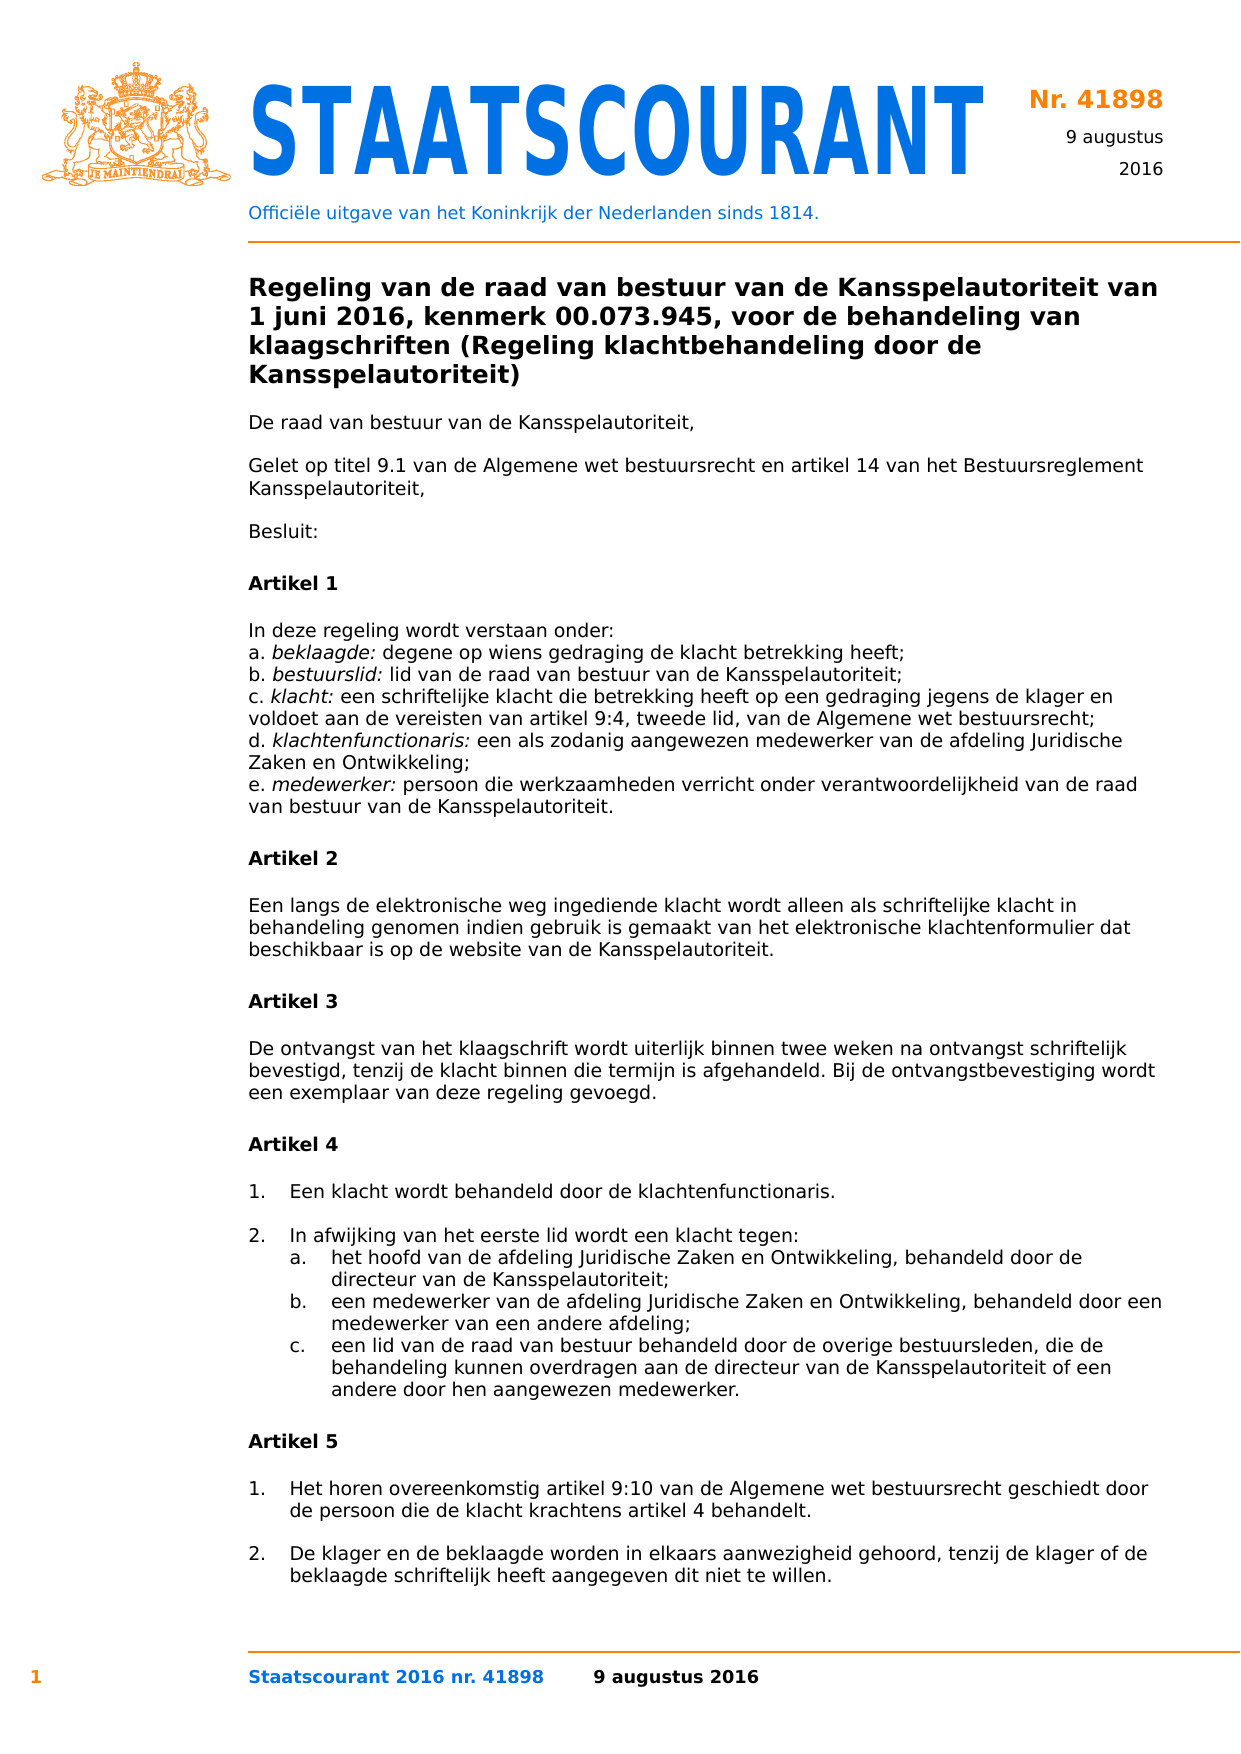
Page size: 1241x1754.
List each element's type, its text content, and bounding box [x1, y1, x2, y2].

picture [41, 62, 231, 186]
text Een langs de elektronische weg ingediende klacht wordt alleen als schriftelijke klacht in behandeling genomen indien gebruik is gemaakt van het elektronische klachtenformulier dat beschikbaar is op de website van de Kansspelautoriteit. [248, 895, 1163, 961]
text a. beklaagde: degene op wiens gedraging de klacht betrekking heeft; [248, 642, 1163, 664]
table_cell 2016 [998, 153, 1240, 203]
subtitle Artikel 5 [248, 1431, 1163, 1452]
text De ontvangst van het klaagschrift wordt uiterlijk binnen twee weken na ontvangst schriftelijk bevestigd, tenzij de klacht binnen die termijn is afgehandeld. Bij de ontvangstbevestiging wordt een exemplaar van deze regeling gevoegd. [248, 1038, 1163, 1104]
subtitle Artikel 2 [248, 848, 1163, 870]
text 1. Een klacht wordt behandeld door de klachtenfunctionaris. [248, 1181, 1163, 1203]
text In deze regeling wordt verstaan onder: [248, 620, 1163, 642]
text De raad van bestuur van de Kansspelautoriteit, [248, 412, 1163, 433]
table_header Nr. 41898 [998, 62, 1240, 121]
table_header [25, 62, 248, 241]
text d. klachtenfunctionaris: een als zodanig aangewezen medewerker van de afdeling Juridische Zaken en Ontwikkeling; [248, 730, 1163, 774]
text b. bestuurslid: lid van de raad van bestuur van de Kansspelautoriteit; [248, 664, 1163, 686]
text e. medewerker: persoon die werkzaamheden verricht onder verantwoordelijkheid van de raad van bestuur van de Kansspelautoriteit. [248, 774, 1163, 818]
subtitle Regeling van de raad van bestuur van de Kansspelautoriteit van 1 juni 2016, kenmerk 00.073.945, voor de behandeling van klaagschriften (Regeling klachtbehandeling door de Kansspelautoriteit) [248, 273, 1163, 390]
text c. klacht: een schriftelijke klacht die betrekking heeft op een gedraging jegens de klager en voldoet aan de vereisten van artikel 9:4, tweede lid, van de Algemene wet bestuursrecht; [248, 686, 1163, 730]
text a. het hoofd van de afdeling Juridische Zaken en Ontwikkeling, behandeld door de directeur van de Kansspelautoriteit; [289, 1247, 1163, 1291]
subtitle Artikel 1 [248, 573, 1163, 595]
text c. een lid van de raad van bestuur behandeld door de overige bestuursleden, die de behandeling kunnen overdragen aan de directeur van de Kansspelautoriteit of een andere door hen aangewezen medewerker. [289, 1334, 1163, 1401]
text b. een medewerker van de afdeling Juridische Zaken en Ontwikkeling, behandeld door een medewerker van een andere afdeling; [289, 1291, 1163, 1334]
subtitle Artikel 3 [248, 991, 1163, 1013]
subtitle Artikel 4 [248, 1134, 1163, 1156]
table_cell Officiële uitgave van het Koninkrijk der Nederlanden sinds 1814. [248, 203, 1240, 241]
text Besluit: [248, 521, 1163, 543]
table_header STAATSCOURANT [248, 62, 998, 203]
text 2. In afwijking van het eerste lid wordt een klacht tegen: [248, 1225, 1163, 1247]
text 2. De klager en de beklaagde worden in elkaars aanwezigheid gehoord, tenzij de klager of de beklaagde schriftelijk heeft aangegeven dit niet te willen. [248, 1543, 1163, 1587]
text 1. Het horen overeenkomstig artikel 9:10 van de Algemene wet bestuursrecht geschiedt door de persoon die de klacht krachtens artikel 4 behandelt. [248, 1477, 1163, 1521]
text Gelet op titel 9.1 van de Algemene wet bestuursrecht en artikel 14 van het Bestuursreglement Kansspelautoriteit, [248, 455, 1163, 499]
table_cell 9 augustus [998, 121, 1240, 153]
